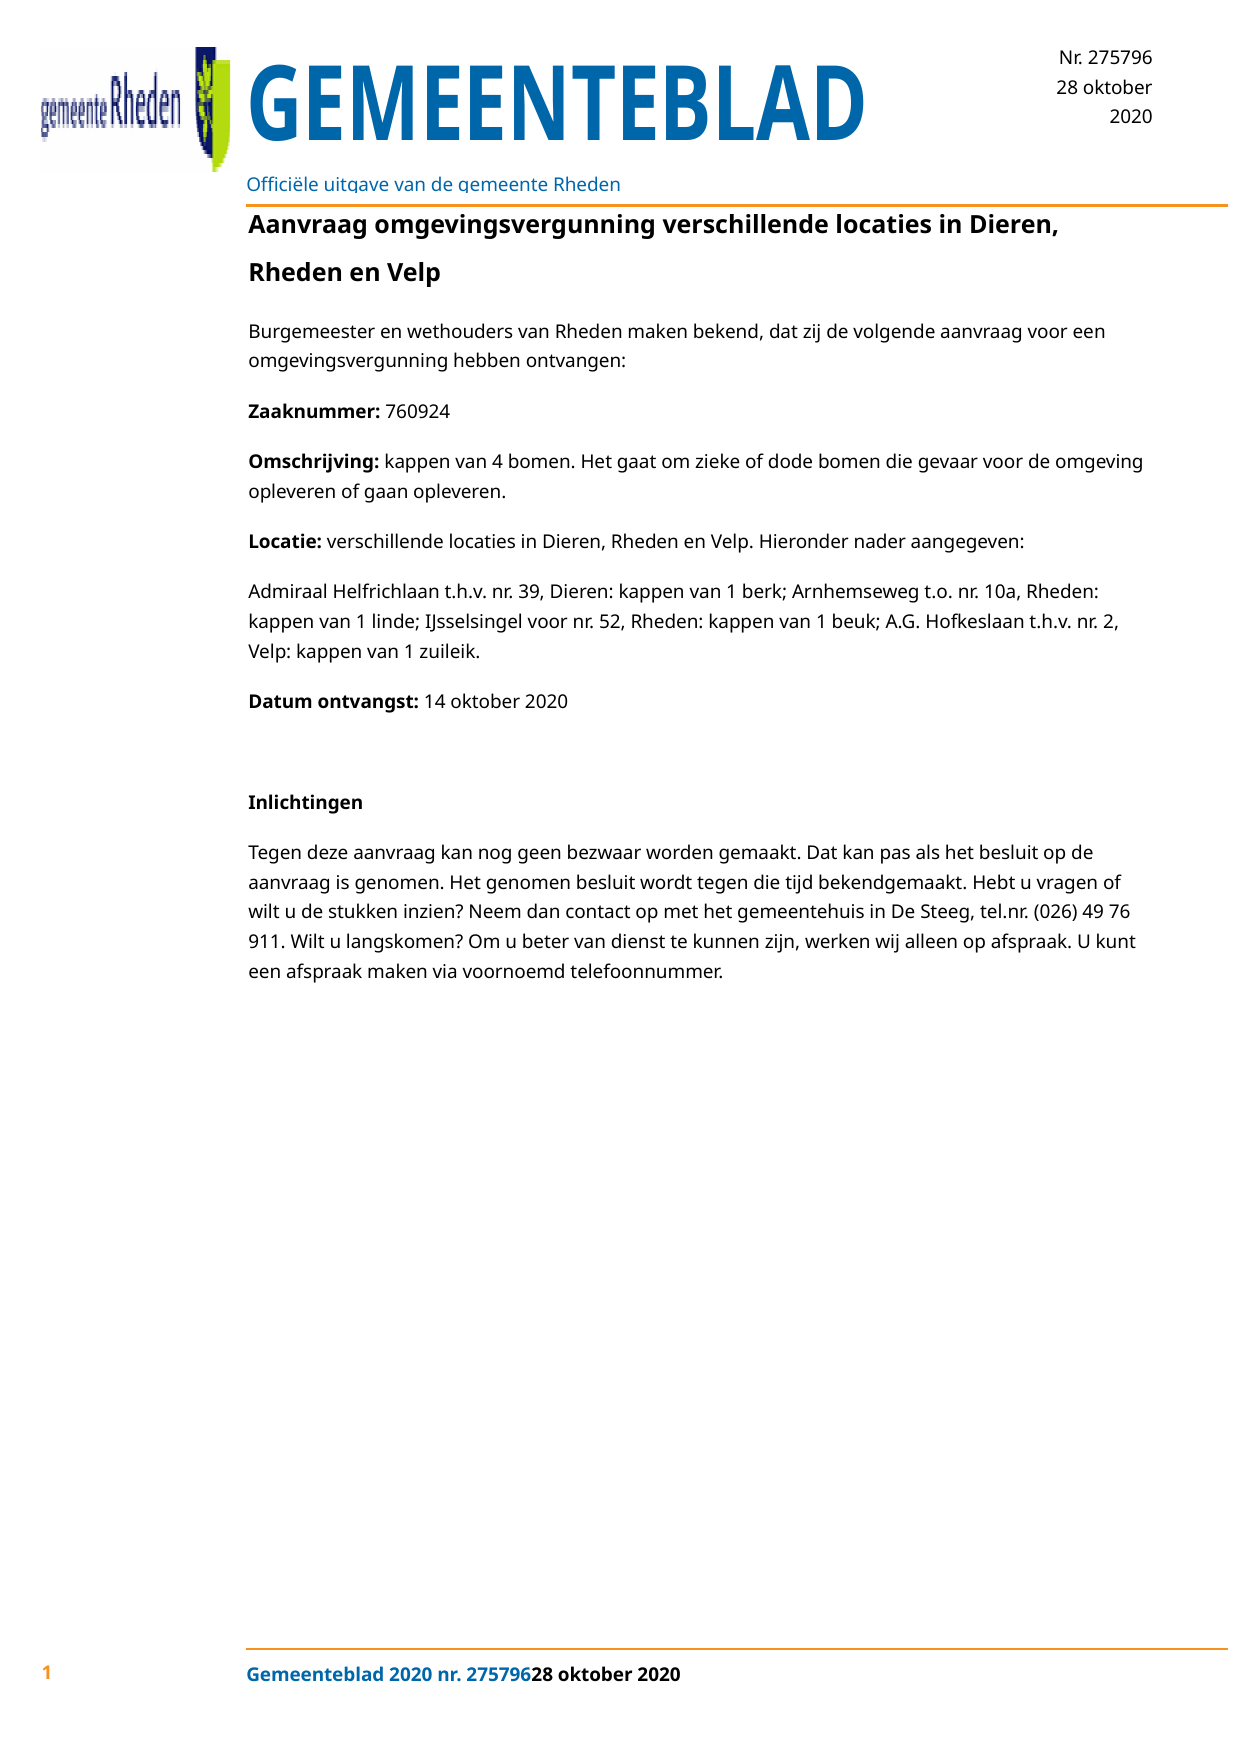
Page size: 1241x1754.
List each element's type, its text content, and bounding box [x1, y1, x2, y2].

text Aanvraag omgevingsvergunning verschillende locaties in Dieren, Rheden en Velp [248, 207, 1152, 288]
text Inlichtingen [248, 789, 1152, 815]
text Datum ontvangst: 14 oktober 2020 [248, 688, 1152, 714]
picture [41, 47, 231, 172]
text Locatie: verschillende locaties in Dieren, Rheden en Velp. Hieronder nader aangegeven: [248, 528, 1152, 554]
text Burgemeester en wethouders van Rheden maken bekend, dat zij de volgende aanvraag voor een omgevingsvergunning hebben ontvangen: [248, 318, 1152, 373]
text Omschrijving: kappen van 4 bomen. Het gaat om zieke of dode bomen die gevaar voor de omgeving opleveren of gaan opleveren. [248, 448, 1152, 504]
text Zaaknummer: 760924 [248, 398, 1152, 424]
text Tegen deze aanvraag kan nog geen bezwaar worden gemaakt. Dat kan pas als het besluit op de aanvraag is genomen. Het genomen besluit wordt tegen die tijd bekendgemaakt. Hebt u vragen of wilt u de stukken inzien? Neem dan contact op met het gemeentehuis in De Steeg, tel.nr. (026) 49 76 911. Wilt u langskomen? Om u beter van dienst te kunnen zijn, werken wij alleen op afspraak. U kunt een afspraak maken via voornoemd telefoonnummer. [248, 839, 1152, 984]
text Admiraal Helfrichlaan t.h.v. nr. 39, Dieren: kappen van 1 berk; Arnhemseweg t.o. nr. 10a, Rheden: kappen van 1 linde; IJsselsingel voor nr. 52, Rheden: kappen van 1 beuk; A.G. Hofkeslaan t.h.v. nr. 2, Velp: kappen van 1 zuileik. [248, 579, 1152, 664]
